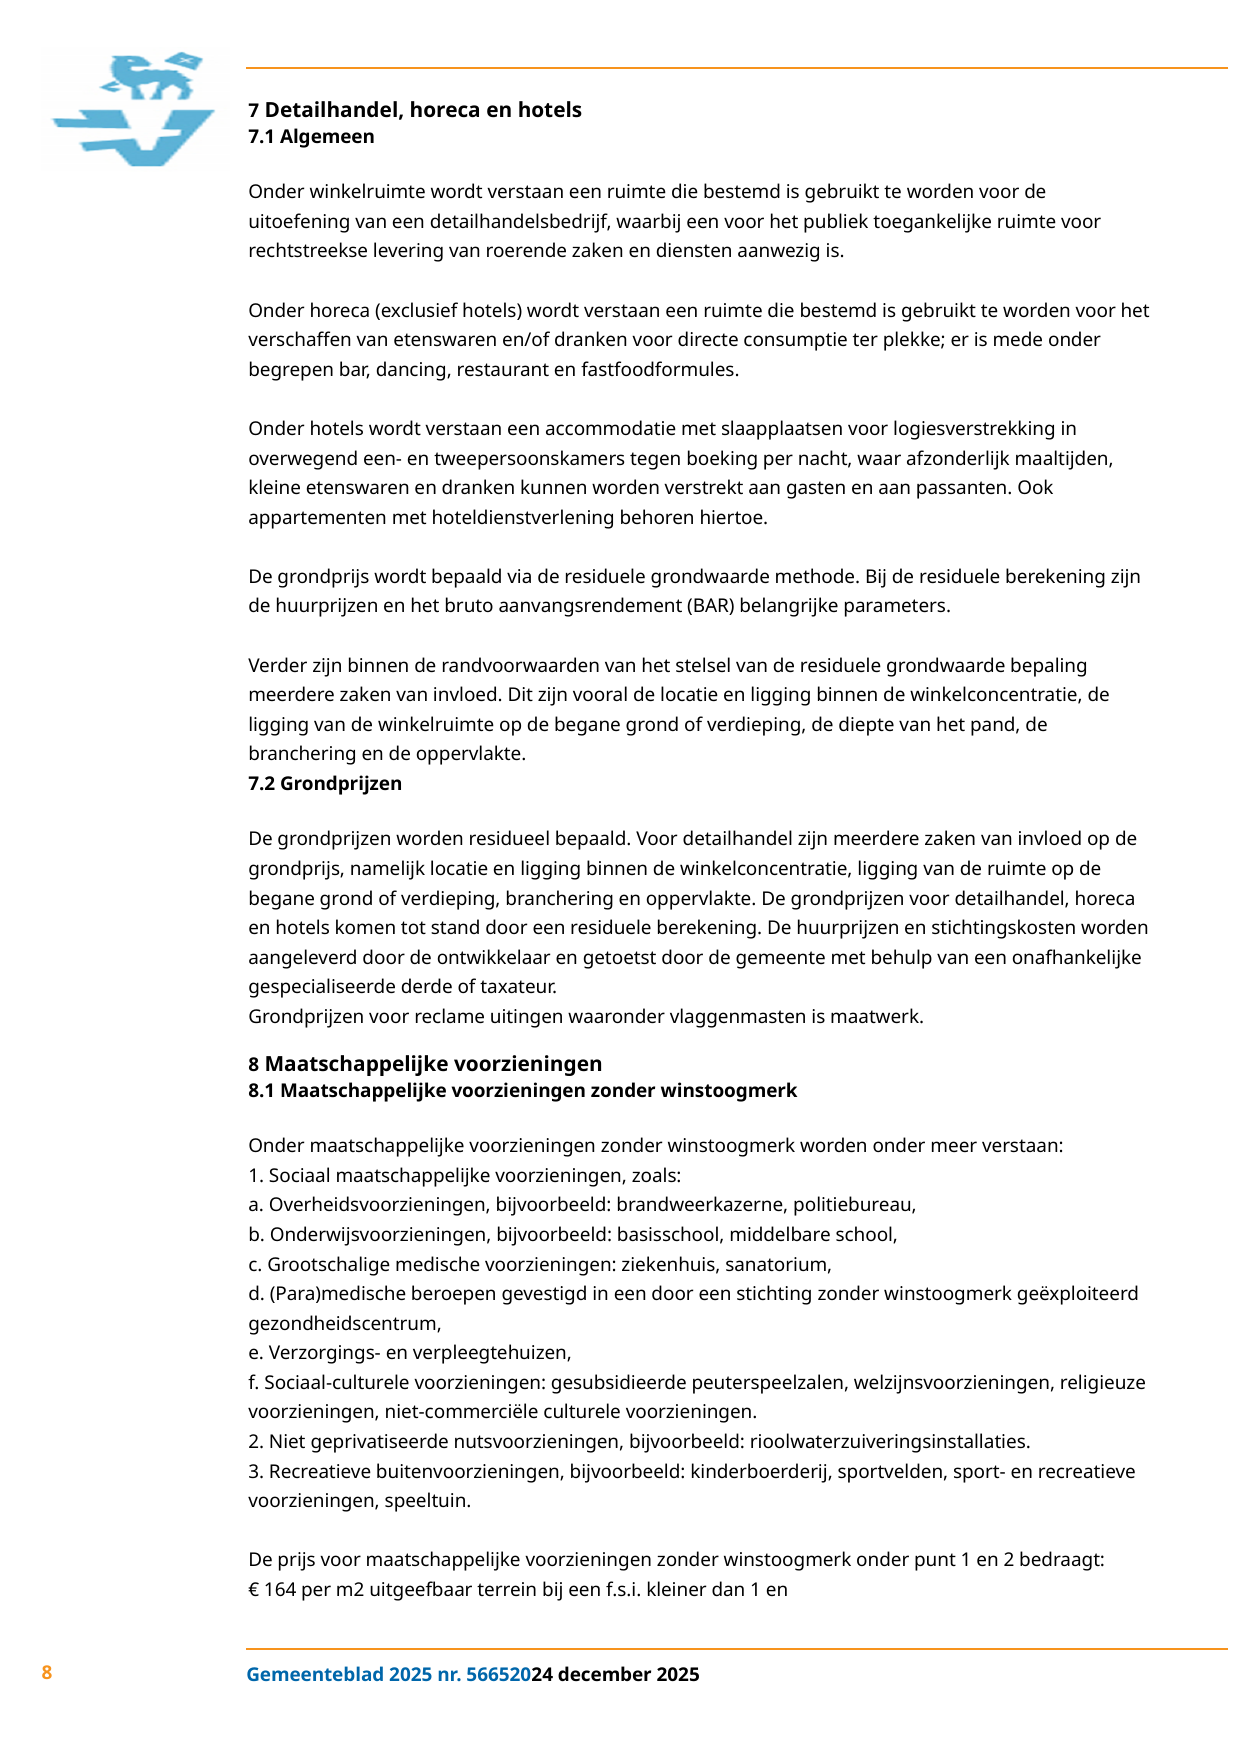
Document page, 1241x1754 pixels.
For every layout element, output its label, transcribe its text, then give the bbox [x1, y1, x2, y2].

text Onder horeca (exclusief hotels) wordt verstaan een ruimte die bestemd is gebruikt te worden voor het verschaffen van etenswaren en/of dranken voor directe consumptie ter plekke; er is mede onder begrepen bar, dancing, restaurant en fastfoodformules. [248, 297, 1152, 382]
text 1. Sociaal maatschappelijke voorzieningen, zoals: [248, 1162, 1152, 1188]
text € 164 per m2 uitgeefbaar terrein bij een f.s.i. kleiner dan 1 en [248, 1576, 1152, 1602]
text 8 Maatschappelijke voorzieningen [248, 1049, 1152, 1077]
text 8.1 Maatschappelijke voorzieningen zonder winstoogmerk [248, 1077, 1152, 1103]
text b. Onderwijsvoorzieningen, bijvoorbeeld: basisschool, middelbare school, [248, 1221, 1152, 1247]
text e. Verzorgings- en verpleegtehuizen, [248, 1339, 1152, 1365]
text 7.1 Algemeen [248, 123, 1152, 149]
text 7.2 Grondprijzen [248, 770, 1152, 796]
text 3. Recreatieve buitenvoorzieningen, bijvoorbeeld: kinderboerderij, sportvelden, sport- en recreatieve voorzieningen, speeltuin. [248, 1458, 1152, 1513]
text Onder hotels wordt verstaan een accommodatie met slaapplaatsen voor logiesverstrekking in overwegend een- en tweepersoonskamers tegen boeking per nacht, waar afzonderlijk maaltijden, kleine etenswaren en dranken kunnen worden verstrekt aan gasten en aan passanten. Ook appartementen met hoteldienstverlening behoren hiertoe. [248, 415, 1152, 530]
text c. Grootschalige medische voorzieningen: ziekenhuis, sanatorium, [248, 1251, 1152, 1276]
text 7 Detailhandel, horeca en hotels [248, 95, 1152, 123]
text a. Overheidsvoorzieningen, bijvoorbeeld: brandweerkazerne, politiebureau, [248, 1192, 1152, 1217]
text De grondprijs wordt bepaald via de residuele grondwaarde methode. Bij de residuele berekening zijn de huurprijzen en het bruto aanvangsrendement (BAR) belangrijke parameters. [248, 563, 1152, 618]
text De prijs voor maatschappelijke voorzieningen zonder winstoogmerk onder punt 1 en 2 bedraagt: [248, 1547, 1152, 1572]
text De grondprijzen worden residueel bepaald. Voor detailhandel zijn meerdere zaken van invloed op de grondprijs, namelijk locatie en ligging binnen de winkelconcentratie, ligging van de ruimte op de begane grond of verdieping, branchering en oppervlakte. De grondprijzen voor detailhandel, horeca en hotels komen tot stand door een residuele berekening. De huurprijzen en stichtingskosten worden aangeleverd door de ontwikkelaar en getoetst door de gemeente met behulp van een onafhankelijke gespecialiseerde derde of taxateur. [248, 826, 1152, 999]
text f. Sociaal-culturele voorzieningen: gesubsidieerde peuterspeelzalen, welzijnsvoorzieningen, religieuze voorzieningen, niet-commerciële culturele voorzieningen. [248, 1369, 1152, 1424]
text Onder maatschappelijke voorzieningen zonder winstoogmerk worden onder meer verstaan: [248, 1132, 1152, 1158]
text d. (Para)medische beroepen gevestigd in een door een stichting zonder winstoogmerk geëxploiteerd gezondheidscentrum, [248, 1280, 1152, 1336]
text Verder zijn binnen de randvoorwaarden van het stelsel van de residuele grondwaarde bepaling meerdere zaken van invloed. Dit zijn vooral de locatie en ligging binnen de winkelconcentratie, de ligging van de winkelruimte op de begane grond of verdieping, de diepte van het pand, de branchering en de oppervlakte. [248, 652, 1152, 766]
text 2. Niet geprivatiseerde nutsvoorzieningen, bijvoorbeeld: rioolwaterzuiveringsinstallaties. [248, 1428, 1152, 1454]
text Grondprijzen voor reclame uitingen waaronder vlaggenmasten is maatwerk. [248, 1003, 1152, 1029]
picture [41, 47, 231, 172]
text Onder winkelruimte wordt verstaan een ruimte die bestemd is gebruikt te worden voor de uitoefening van een detailhandelsbedrijf, waarbij een voor het publiek toegankelijke ruimte voor rechtstreekse levering van roerende zaken en diensten aanwezig is. [248, 178, 1152, 263]
